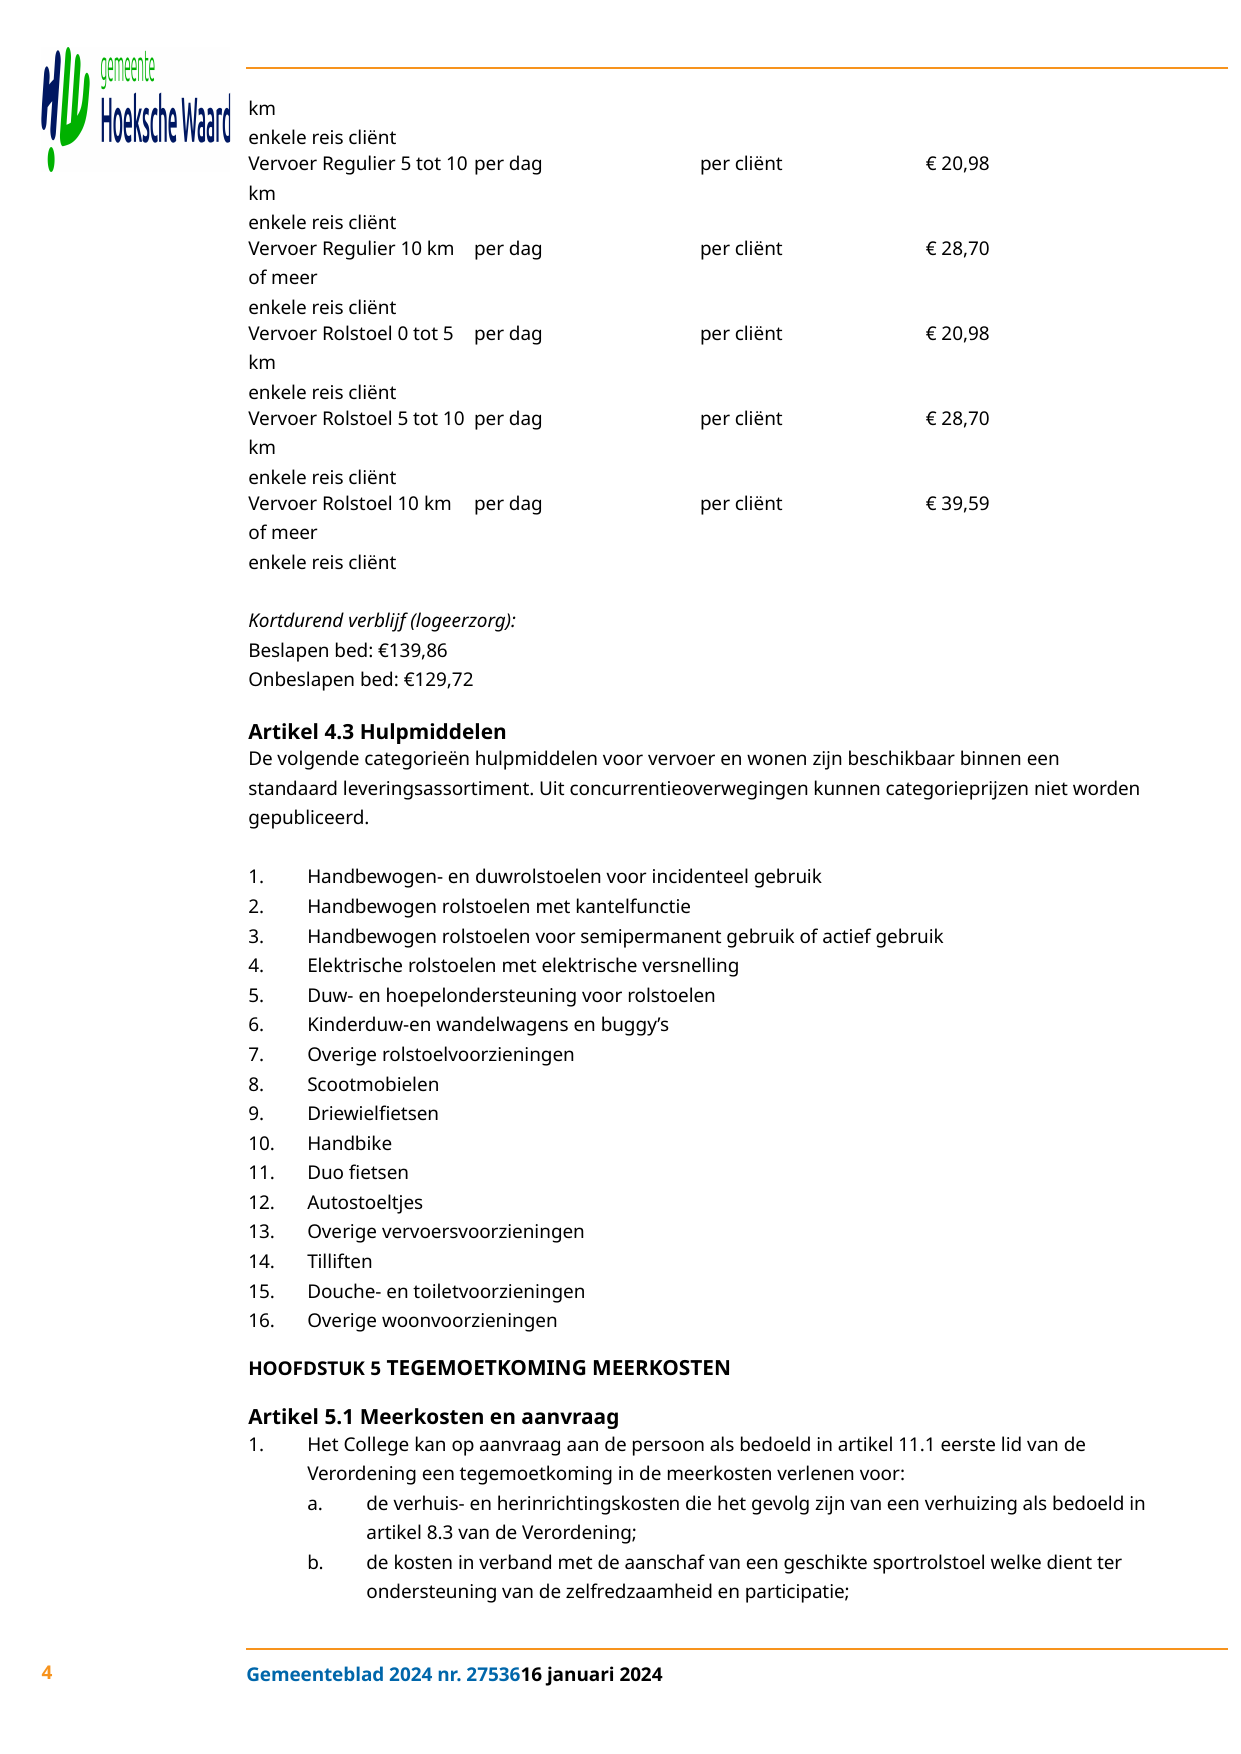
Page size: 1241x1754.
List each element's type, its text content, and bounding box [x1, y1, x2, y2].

text Beslapen bed: €139,86 [248, 637, 1152, 663]
list Scootmobielen [248, 1071, 1152, 1097]
list Duw- en hoepelondersteuning voor rolstoelen [248, 982, 1152, 1008]
list Het College kan op aanvraag aan de persoon als bedoeld in artikel 11.1 eerste lid van de Verordening een tegemoetkoming in de meerkosten verlenen voor: [248, 1431, 1152, 1486]
list Handbewogen- en duwrolstoelen voor incidenteel gebruik [248, 864, 1152, 889]
table_cell € 28,70 [926, 405, 1152, 490]
list Handbewogen rolstoelen voor semipermanent gebruik of actief gebruik [248, 923, 1152, 949]
table_cell € 20,98 [926, 320, 1152, 405]
text Artikel 4.3 Hulpmiddelen [248, 717, 1152, 745]
list Handbike [248, 1130, 1152, 1156]
list de kosten in verband met de aanschaf van een geschikte sportrolstoel welke dient ter ondersteuning van de zelfredzaamheid en participatie; [307, 1549, 1152, 1604]
list Overige woonvoorzieningen [248, 1307, 1152, 1333]
table_cell Vervoer Regulier 10 km of meer enkele reis cliënt [248, 235, 474, 320]
list Overige rolstoelvoorzieningen [248, 1041, 1152, 1067]
table_cell Vervoer Rolstoel 0 tot 5 km enkele reis cliënt [248, 320, 474, 405]
table_cell per cliënt [700, 150, 926, 235]
table_cell per dag [474, 235, 700, 320]
list Overige vervoersvoorzieningen [248, 1219, 1152, 1244]
table_cell per cliënt [700, 320, 926, 405]
list Autostoeltjes [248, 1189, 1152, 1215]
table_cell per dag [474, 405, 700, 490]
text Artikel 5.1 Meerkosten en aanvraag [248, 1402, 1152, 1431]
table_cell km enkele reis cliënt [248, 95, 474, 150]
text HOOFDSTUK 5 TEGEMOETKOMING MEERKOSTEN [248, 1353, 1152, 1382]
table_cell per dag [474, 150, 700, 235]
table_cell [926, 95, 1152, 150]
table_cell [474, 95, 700, 150]
table_cell Vervoer Rolstoel 5 tot 10 km enkele reis cliënt [248, 405, 474, 490]
list Douche- en toiletvoorzieningen [248, 1278, 1152, 1304]
table_cell Vervoer Rolstoel 10 km of meer enkele reis cliënt [248, 490, 474, 574]
table_cell € 20,98 [926, 150, 1152, 235]
table_cell [700, 95, 926, 150]
table_cell € 28,70 [926, 235, 1152, 320]
list Elektrische rolstoelen met elektrische versnelling [248, 952, 1152, 978]
list Kinderduw-en wandelwagens en buggy’s [248, 1012, 1152, 1037]
list Handbewogen rolstoelen met kantelfunctie [248, 893, 1152, 919]
text De volgende categorieën hulpmiddelen voor vervoer en wonen zijn beschikbaar binnen een standaard leveringsassortiment. Uit concurrentieoverwegingen kunnen categorieprijzen niet worden gepubliceerd. [248, 745, 1152, 830]
list Duo fietsen [248, 1159, 1152, 1185]
table_cell per cliënt [700, 490, 926, 574]
list Tilliften [248, 1248, 1152, 1274]
table_cell per cliënt [700, 405, 926, 490]
text Onbeslapen bed: €129,72 [248, 667, 1152, 692]
text Kortdurend verblijf (logeerzorg): [248, 607, 1152, 633]
table_cell per dag [474, 320, 700, 405]
picture [41, 47, 231, 172]
table_cell Vervoer Regulier 5 tot 10 km enkele reis cliënt [248, 150, 474, 235]
list de verhuis- en herinrichtingskosten die het gevolg zijn van een verhuizing als bedoeld in artikel 8.3 van de Verordening; [307, 1490, 1152, 1545]
table_cell € 39,59 [926, 490, 1152, 574]
table_cell per cliënt [700, 235, 926, 320]
table_cell per dag [474, 490, 700, 574]
list Driewielfietsen [248, 1100, 1152, 1126]
